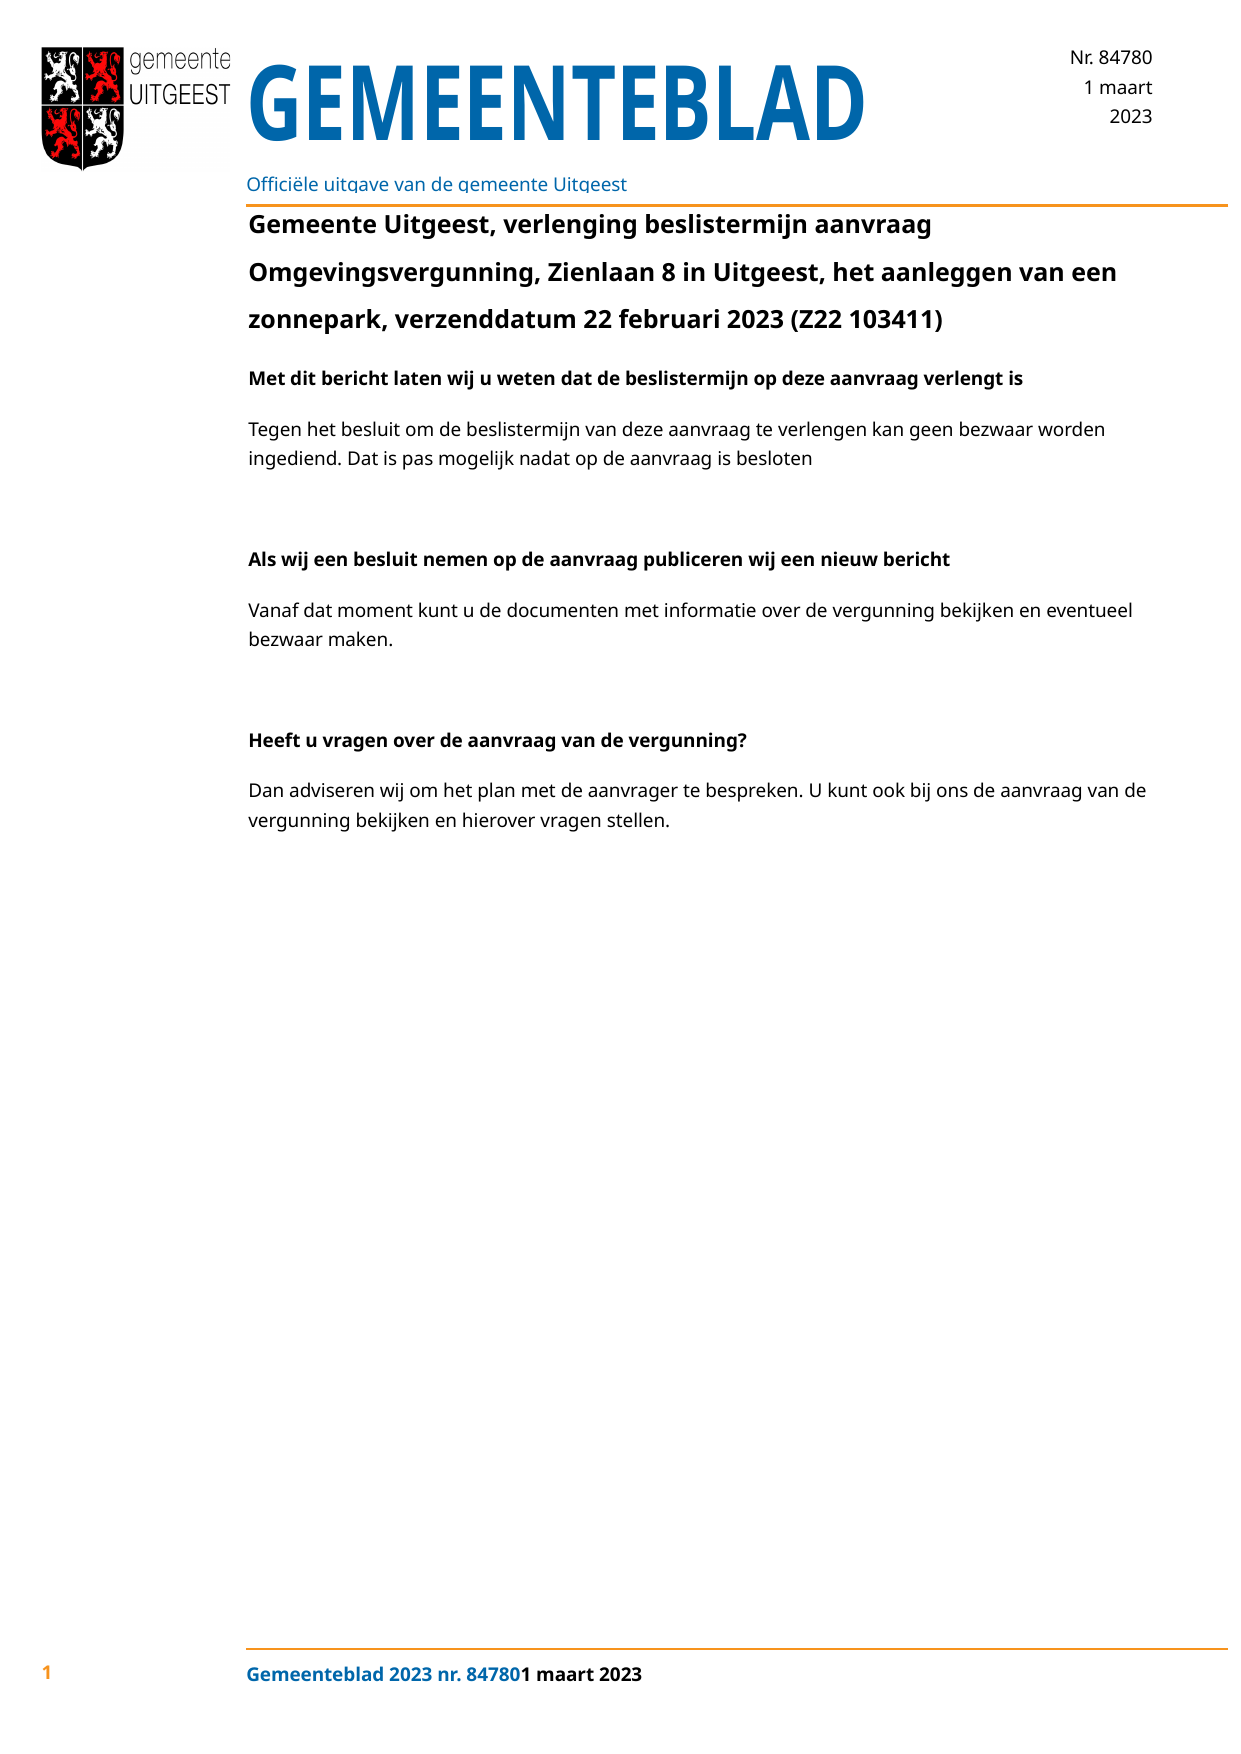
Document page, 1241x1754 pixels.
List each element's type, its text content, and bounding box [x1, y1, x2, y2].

text Als wij een besluit nemen op de aanvraag publiceren wij een nieuw bericht [248, 546, 1152, 572]
text Vanaf dat moment kunt u de documenten met informatie over de vergunning bekijken en eventueel bezwaar maken. [248, 597, 1152, 652]
text Tegen het besluit om de beslistermijn van deze aanvraag te verlengen kan geen bezwaar worden ingediend. Dat is pas mogelijk nadat op de aanvraag is besloten [248, 416, 1152, 471]
text Heeft u vragen over de aanvraag van de vergunning? [248, 727, 1152, 753]
text Gemeente Uitgeest, verlenging beslistermijn aanvraag Omgevingsvergunning, Zienlaan 8 in Uitgeest, het aanleggen van een zonnepark, verzenddatum 22 februari 2023 (Z22 103411) [248, 207, 1152, 336]
text Dan adviseren wij om het plan met de aanvrager te bespreken. U kunt ook bij ons de aanvraag van de vergunning bekijken en hierover vragen stellen. [248, 778, 1152, 833]
text Met dit bericht laten wij u weten dat de beslistermijn op deze aanvraag verlengt is [248, 366, 1152, 391]
picture [41, 47, 231, 172]
